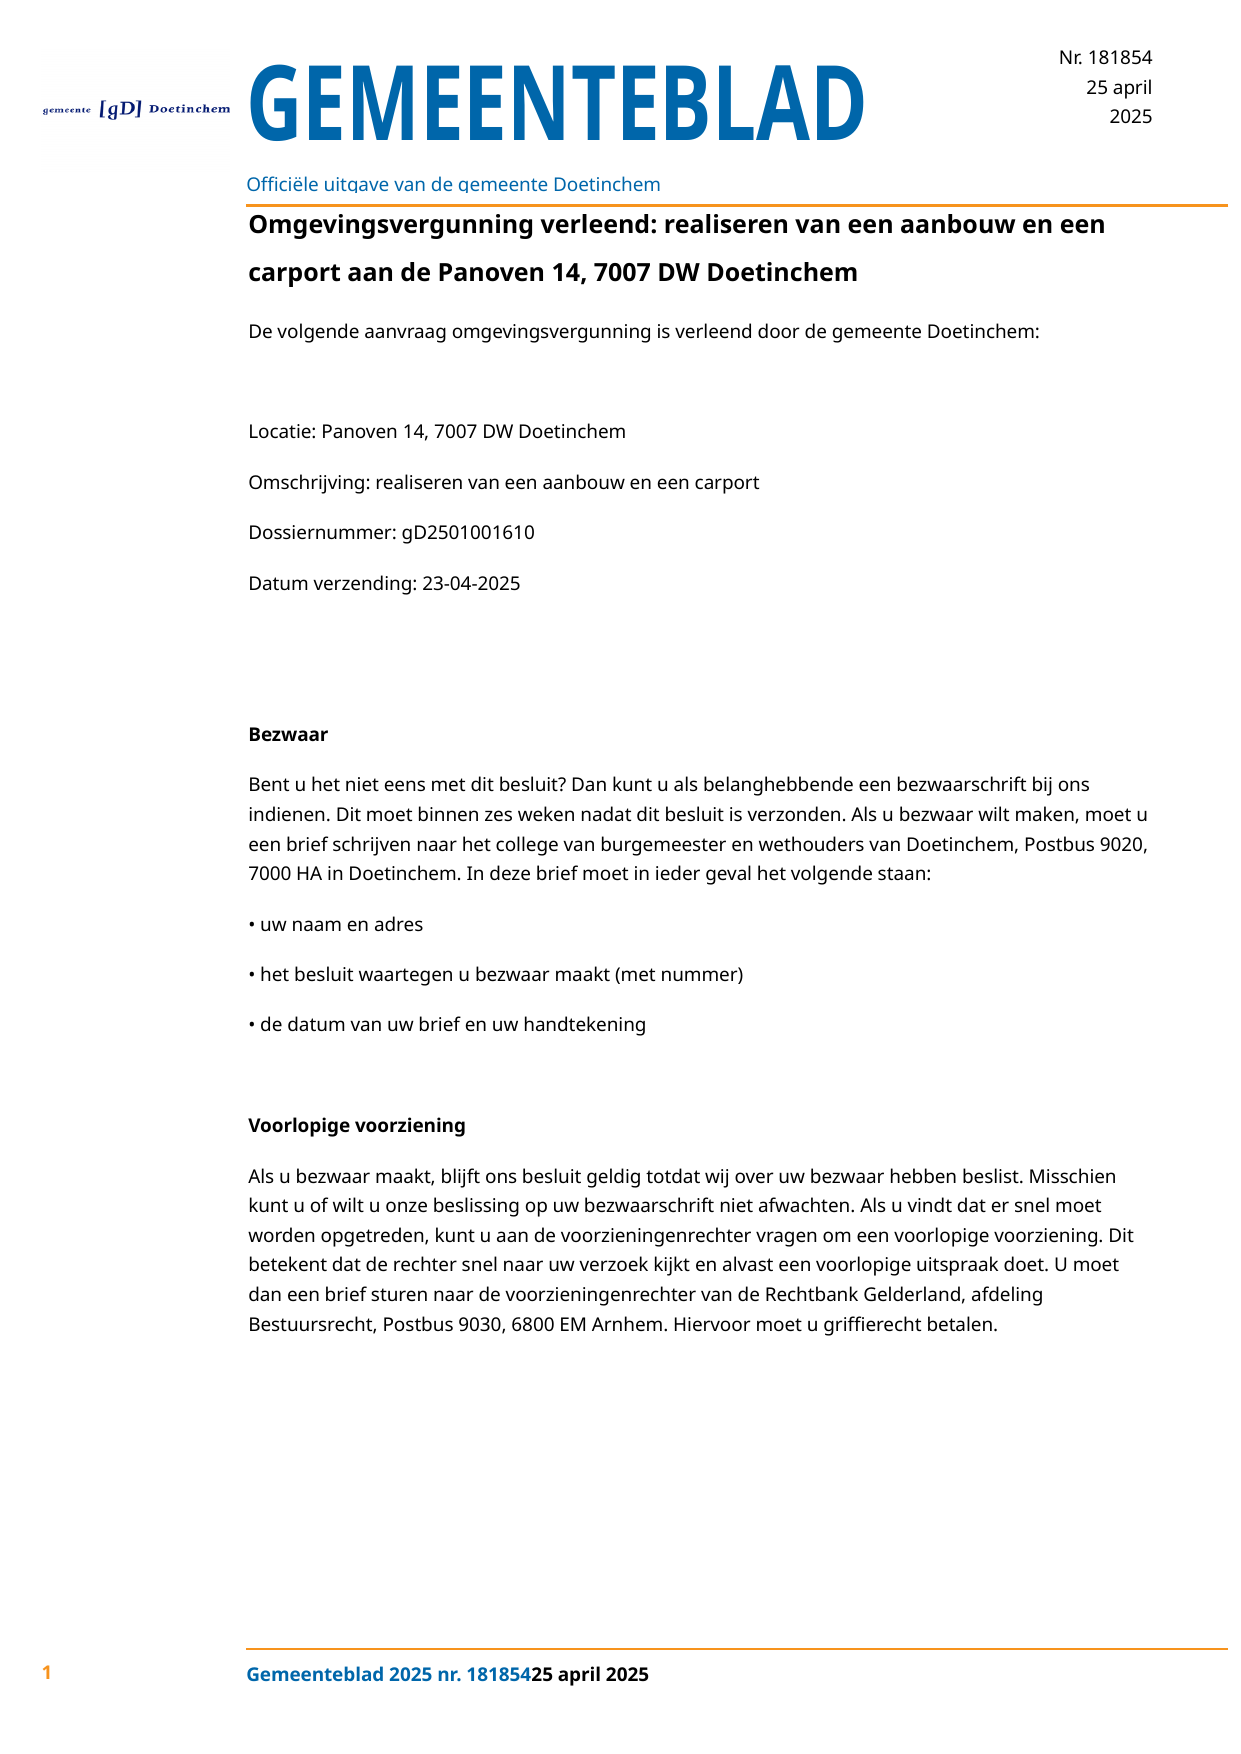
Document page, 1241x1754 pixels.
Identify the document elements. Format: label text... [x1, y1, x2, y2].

text Als u bezwaar maakt, blijft ons besluit geldig totdat wij over uw bezwaar hebben beslist. Misschien kunt u of wilt u onze beslissing op uw bezwaarschrift niet afwachten. Als u vindt dat er snel moet worden opgetreden, kunt u aan de voorzieningenrechter vragen om een voorlopige voorziening. Dit betekent dat de rechter snel naar uw verzoek kijkt en alvast een voorlopige uitspraak doet. U moet dan een brief sturen naar de voorzieningenrechter van de Rechtbank Gelderland, afdeling Bestuursrecht, Postbus 9030, 6800 EM Arnhem. Hiervoor moet u griffierecht betalen. [248, 1163, 1152, 1337]
text Bezwaar [248, 721, 1152, 747]
picture [41, 47, 231, 172]
text Datum verzending: 23-04-2025 [248, 570, 1152, 596]
text Bent u het niet eens met dit besluit? Dan kunt u als belanghebbende een bezwaarschrift bij ons indienen. Dit moet binnen zes weken nadat dit besluit is verzonden. Als u bezwaar wilt maken, moet u een brief schrijven naar het college van burgemeester en wethouders van Doetinchem, Postbus 9020, 7000 HA in Doetinchem. In deze brief moet in ieder geval het volgende staan: [248, 772, 1152, 886]
text Dossiernummer: gD2501001610 [248, 519, 1152, 545]
text • uw naam en adres [248, 911, 1152, 937]
text Voorlopige voorziening [248, 1112, 1152, 1138]
text Omgevingsvergunning verleend: realiseren van een aanbouw en een carport aan de Panoven 14, 7007 DW Doetinchem [248, 207, 1152, 288]
text De volgende aanvraag omgevingsvergunning is verleend door de gemeente Doetinchem: [248, 318, 1152, 344]
text • het besluit waartegen u bezwaar maakt (met nummer) [248, 961, 1152, 987]
text Omschrijving: realiseren van een aanbouw en een carport [248, 469, 1152, 495]
text Locatie: Panoven 14, 7007 DW Doetinchem [248, 419, 1152, 444]
text • de datum van uw brief en uw handtekening [248, 1012, 1152, 1037]
